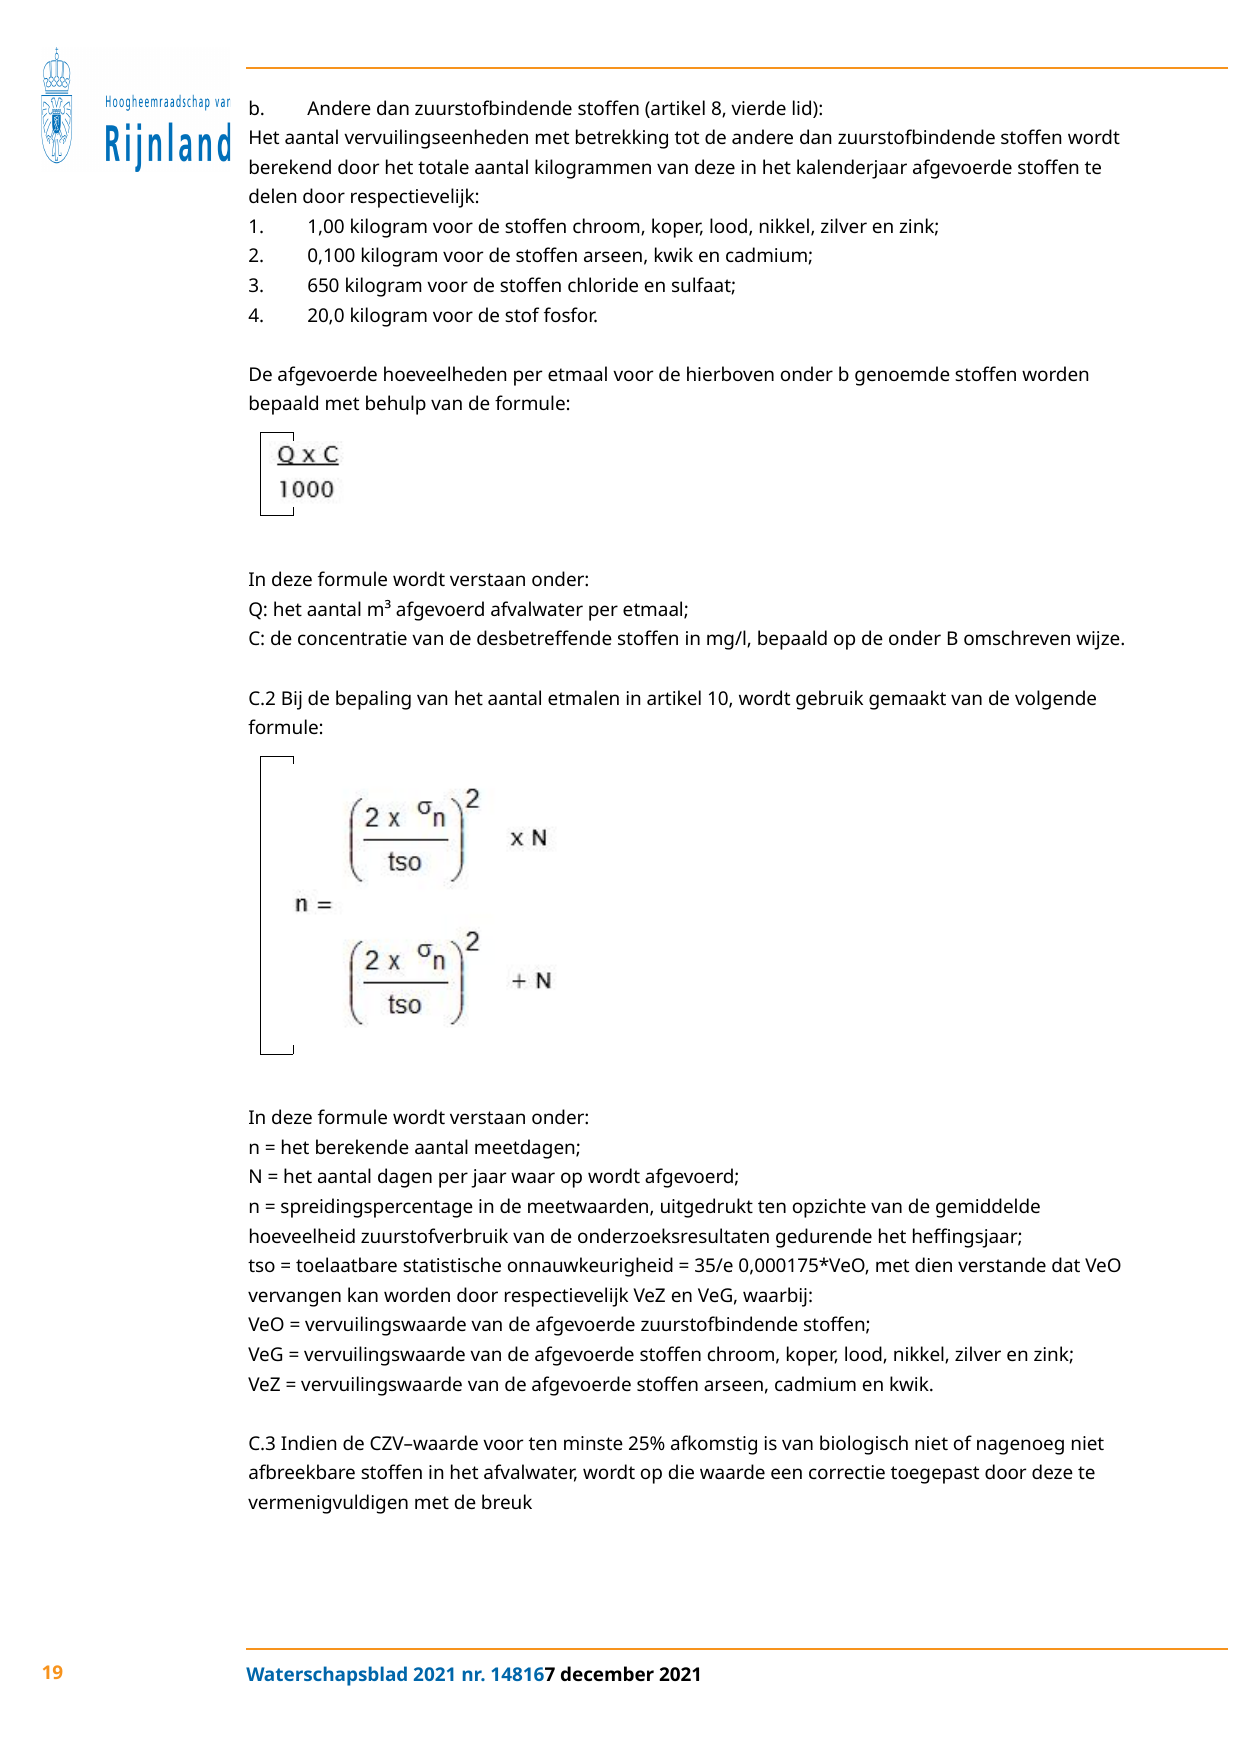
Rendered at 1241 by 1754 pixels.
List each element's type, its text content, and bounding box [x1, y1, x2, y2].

picture [268, 764, 571, 1045]
text De afgevoerde hoeveelheden per etmaal voor de hierboven onder b genoemde stoffen worden bepaald met behulp van de formule: [248, 361, 1152, 416]
text N = het aantal dagen per jaar waar op wordt afgevoerd; [248, 1164, 1152, 1189]
text Q: het aantal m³ afgevoerd afvalwater per etmaal; [248, 596, 1152, 622]
list 1,00 kilogram voor de stoffen chroom, koper, lood, nikkel, zilver en zink; [248, 213, 1152, 239]
text Het aantal vervuilingseenheden met betrekking tot de andere dan zuurstofbindende stoffen wordt berekend door het totale aantal kilogrammen van deze in het kalenderjaar afgevoerde stoffen te delen door respectievelijk: [248, 124, 1152, 209]
text C.3 Indien de CZV–waarde voor ten minste 25% afkomstig is van biologisch niet of nagenoeg niet afbreekbare stoffen in het afvalwater, wordt op die waarde een correctie toegepast door deze te vermenigvuldigen met de breuk [248, 1430, 1152, 1515]
text formule: [248, 714, 1152, 740]
text n = het berekende aantal meetdagen; [248, 1134, 1152, 1160]
picture [268, 441, 347, 507]
text VeO = vervuilingswaarde van de afgevoerde zuurstofbindende stoffen; [248, 1312, 1152, 1337]
text VeZ = vervuilingswaarde van de afgevoerde stoffen arseen, cadmium en kwik. [248, 1371, 1152, 1397]
text In deze formule wordt verstaan onder: [248, 566, 1152, 592]
list 0,100 kilogram voor de stoffen arseen, kwik en cadmium; [248, 243, 1152, 268]
list 20,0 kilogram voor de stof fosfor. [248, 302, 1152, 328]
text n = spreidingspercentage in de meetwaarden, uitgedrukt ten opzichte van de gemiddelde hoeveelheid zuurstofverbruik van de onderzoeksresultaten gedurende het heffingsjaar; [248, 1193, 1152, 1249]
text C.2 Bij de bepaling van het aantal etmalen in artikel 10, wordt gebruik gemaakt van de volgende [248, 685, 1152, 711]
list Andere dan zuurstofbindende stoffen (artikel 8, vierde lid): [248, 95, 1152, 121]
text VeG = vervuilingswaarde van de afgevoerde stoffen chroom, koper, lood, nikkel, zilver en zink; [248, 1341, 1152, 1367]
text C: de concentratie van de desbetreffende stoffen in mg/l, bepaald op de onder B omschreven wijze. [248, 626, 1152, 651]
picture [41, 47, 231, 172]
text tso = toelaatbare statistische onnauwkeurigheid = 35/e 0,000175*VeO, met dien verstande dat VeO vervangen kan worden door respectievelijk VeZ en VeG, waarbij: [248, 1252, 1152, 1308]
list 650 kilogram voor de stoffen chloride en sulfaat; [248, 272, 1152, 298]
text In deze formule wordt verstaan onder: [248, 1104, 1152, 1130]
